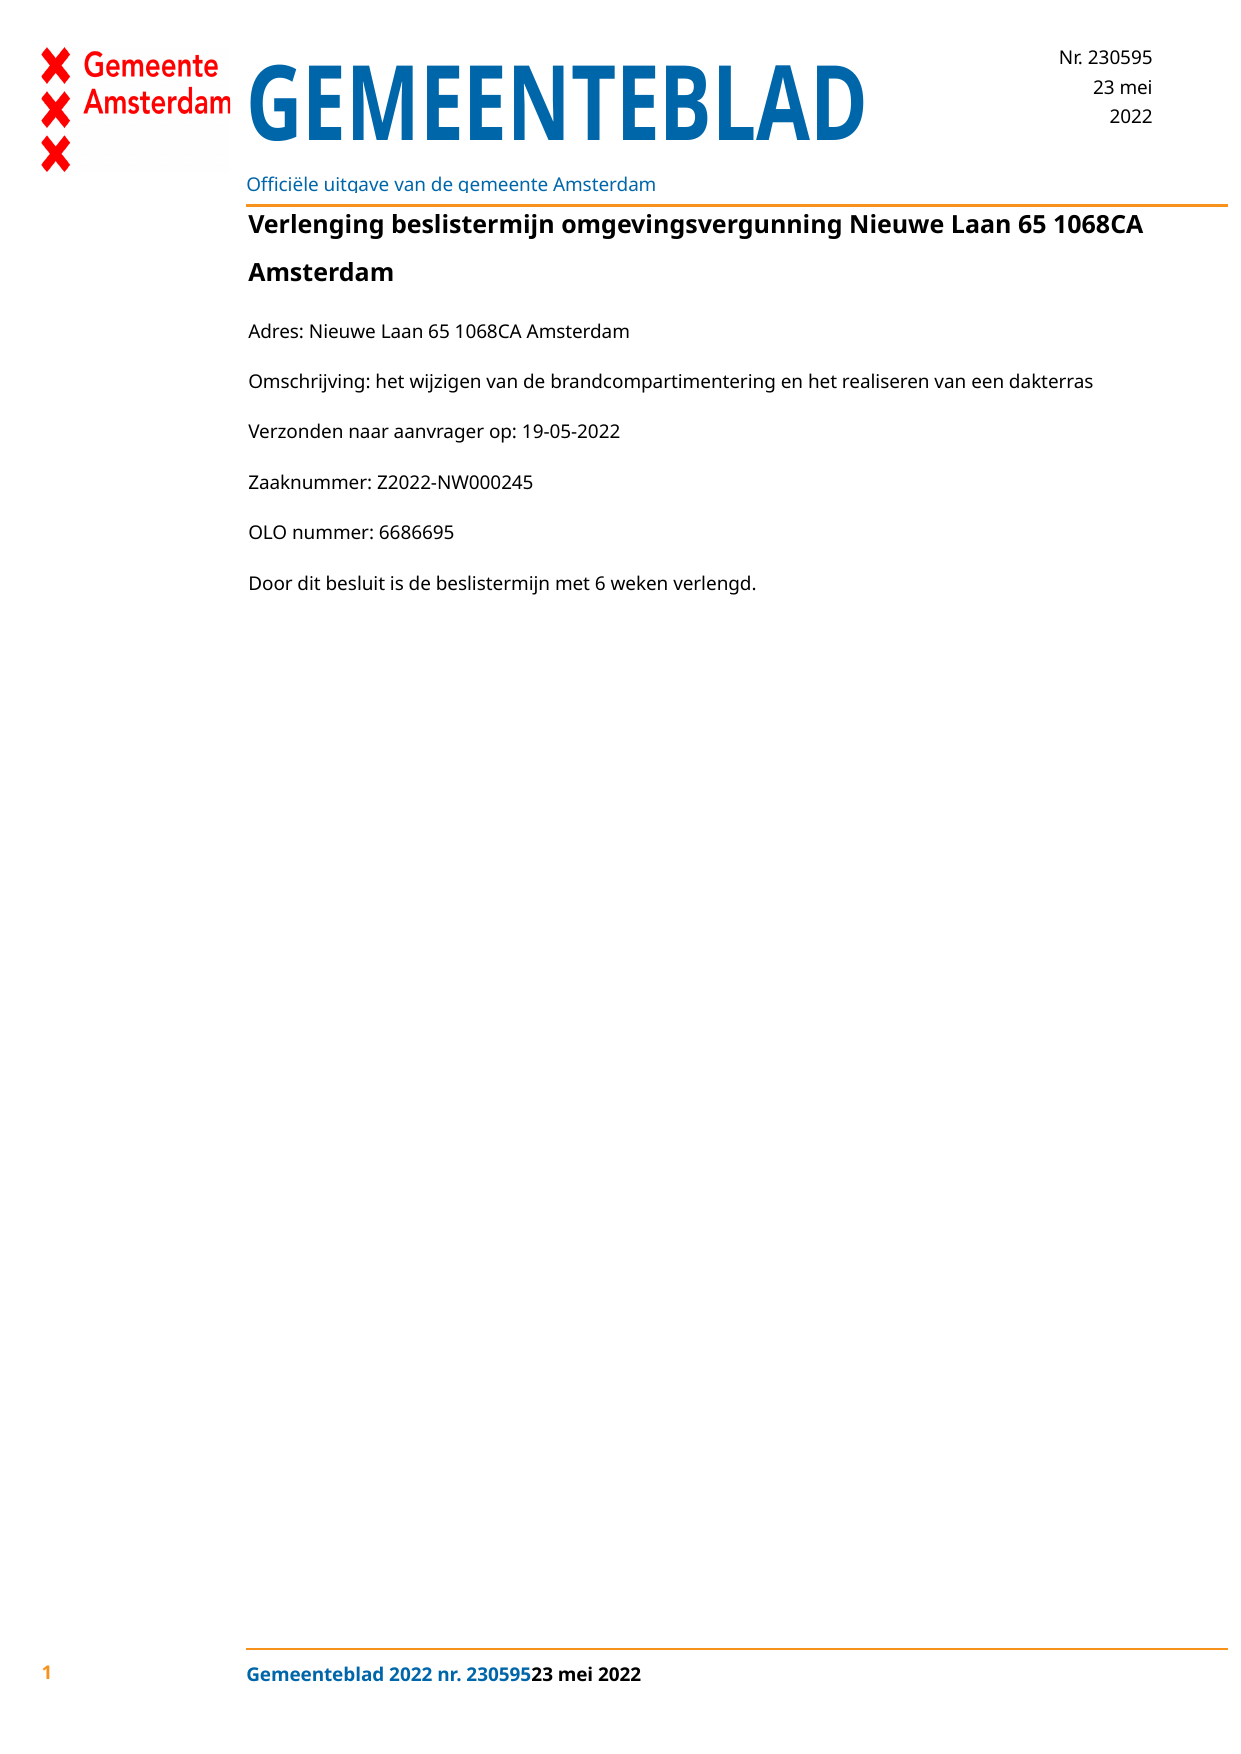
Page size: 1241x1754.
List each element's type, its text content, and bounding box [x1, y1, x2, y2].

text Zaaknummer: Z2022-NW000245 [248, 469, 1152, 495]
text Door dit besluit is de beslistermijn met 6 weken verlengd. [248, 570, 1152, 596]
text Adres: Nieuwe Laan 65 1068CA Amsterdam [248, 318, 1152, 344]
picture [41, 47, 231, 172]
text Verlenging beslistermijn omgevingsvergunning Nieuwe Laan 65 1068CA Amsterdam [248, 207, 1152, 288]
text Omschrijving: het wijzigen van de brandcompartimentering en het realiseren van een dakterras [248, 368, 1152, 394]
text OLO nummer: 6686695 [248, 519, 1152, 545]
text Verzonden naar aanvrager op: 19-05-2022 [248, 419, 1152, 444]
